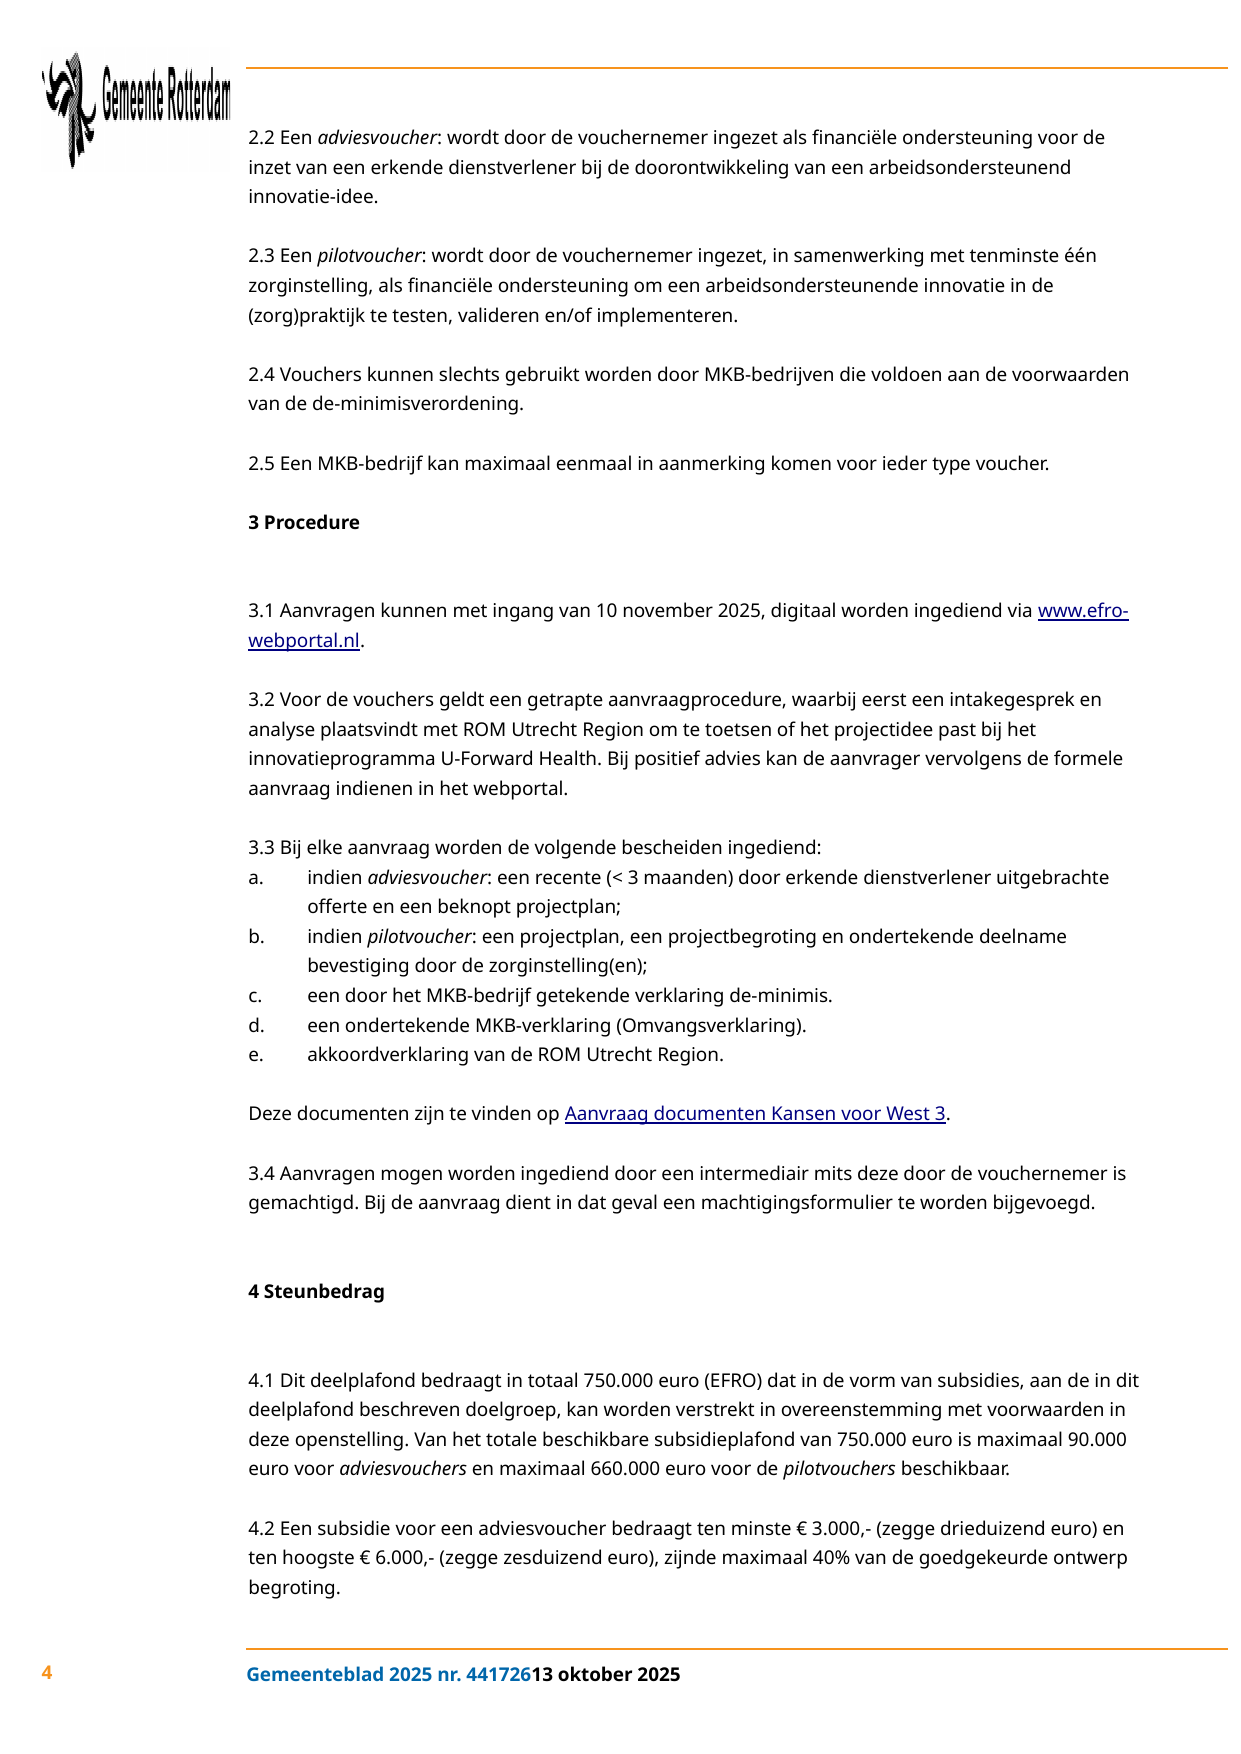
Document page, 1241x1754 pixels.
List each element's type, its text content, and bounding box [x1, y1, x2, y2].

text 3 Procedure [248, 509, 1152, 535]
list een ondertekende MKB-verklaring (Omvangsverklaring). [248, 1012, 1152, 1038]
list een door het MKB-bedrijf getekende verklaring de-minimis. [248, 982, 1152, 1008]
text Deze documenten zijn te vinden op Aanvraag documenten Kansen voor West 3. [248, 1101, 1152, 1126]
list akkoordverklaring van de ROM Utrecht Region. [248, 1041, 1152, 1067]
list indien adviesvoucher: een recente (< 3 maanden) door erkende dienstverlener uitgebrachte offerte en een beknopt projectplan; [248, 864, 1152, 919]
text 3.3 Bij elke aanvraag worden de volgende bescheiden ingediend: [248, 834, 1152, 860]
text 2.3 Een pilotvoucher: wordt door de vouchernemer ingezet, in samenwerking met tenminste één zorginstelling, als financiële ondersteuning om een arbeidsondersteunende innovatie in de (zorg)praktijk te testen, valideren en/of implementeren. [248, 243, 1152, 328]
text 2.2 Een adviesvoucher: wordt door de vouchernemer ingezet als financiële ondersteuning voor de inzet van een erkende dienstverlener bij de doorontwikkeling van een arbeidsondersteunend innovatie-idee. [248, 124, 1152, 209]
text 3.1 Aanvragen kunnen met ingang van 10 november 2025, digitaal worden ingediend via www.efro-webportal.nl. [248, 598, 1152, 653]
text 2.4 Vouchers kunnen slechts gebruikt worden door MKB-bedrijven die voldoen aan de voorwaarden van de de-minimisverordening. [248, 361, 1152, 416]
text 4 Steunbedrag [248, 1278, 1152, 1304]
text 2.5 Een MKB-bedrijf kan maximaal eenmaal in aanmerking komen voor ieder type voucher. [248, 450, 1152, 476]
text 4.2 Een subsidie voor een adviesvoucher bedraagt ten minste € 3.000,- (zegge drieduizend euro) en ten hoogste € 6.000,- (zegge zesduizend euro), zijnde maximaal 40% van de goedgekeurde ontwerp begroting. [248, 1515, 1152, 1600]
text 3.4 Aanvragen mogen worden ingediend door een intermediair mits deze door de vouchernemer is gemachtigd. Bij de aanvraag dient in dat geval een machtigingsformulier te worden bijgevoegd. [248, 1160, 1152, 1215]
picture [41, 47, 231, 172]
list indien pilotvoucher: een projectplan, een projectbegroting en ondertekende deelname bevestiging door de zorginstelling(en); [248, 923, 1152, 978]
text 3.2 Voor de vouchers geldt een getrapte aanvraagprocedure, waarbij eerst een intakegesprek en analyse plaatsvindt met ROM Utrecht Region om te toetsen of het projectidee past bij het innovatieprogramma U-Forward Health. Bij positief advies kan de aanvrager vervolgens de formele aanvraag indienen in het webportal. [248, 686, 1152, 801]
text 4.1 Dit deelplafond bedraagt in totaal 750.000 euro (EFRO) dat in de vorm van subsidies, aan de in dit deelplafond beschreven doelgroep, kan worden verstrekt in overeenstemming met voorwaarden in deze openstelling. Van het totale beschikbare subsidieplafond van 750.000 euro is maximaal 90.000 euro voor adviesvouchers en maximaal 660.000 euro voor de pilotvouchers beschikbaar. [248, 1367, 1152, 1481]
